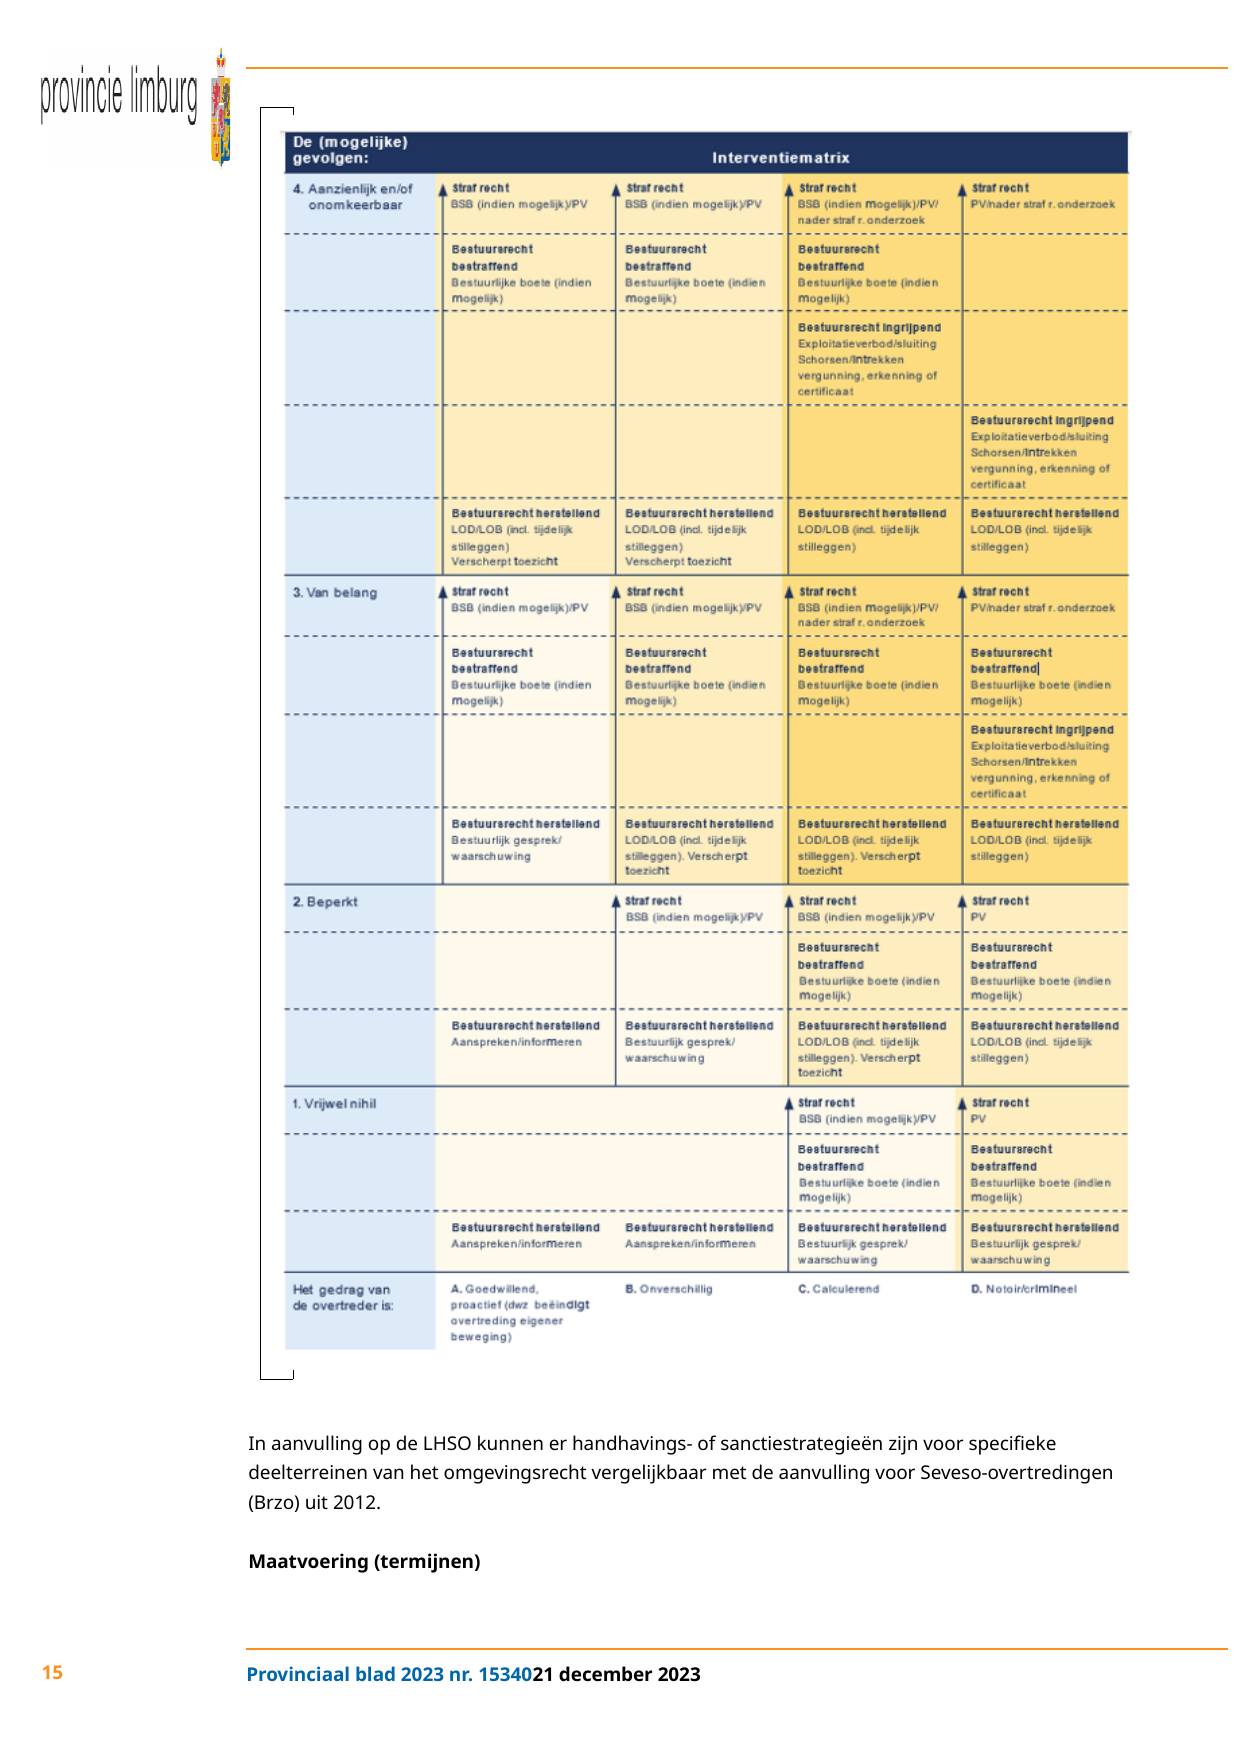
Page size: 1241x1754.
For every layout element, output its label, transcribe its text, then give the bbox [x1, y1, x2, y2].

text Maatvoering (termijnen) [248, 1548, 1152, 1574]
text In aanvulling op de LHSO kunnen er handhavings- of sanctiestrategieën zijn voor specifieke deelterreinen van het omgevingsrecht vergelijkbaar met de aanvulling voor Seveso-overtredingen (Brzo) uit 2012. [248, 1430, 1152, 1515]
picture [41, 47, 231, 172]
picture [268, 115, 1155, 1370]
